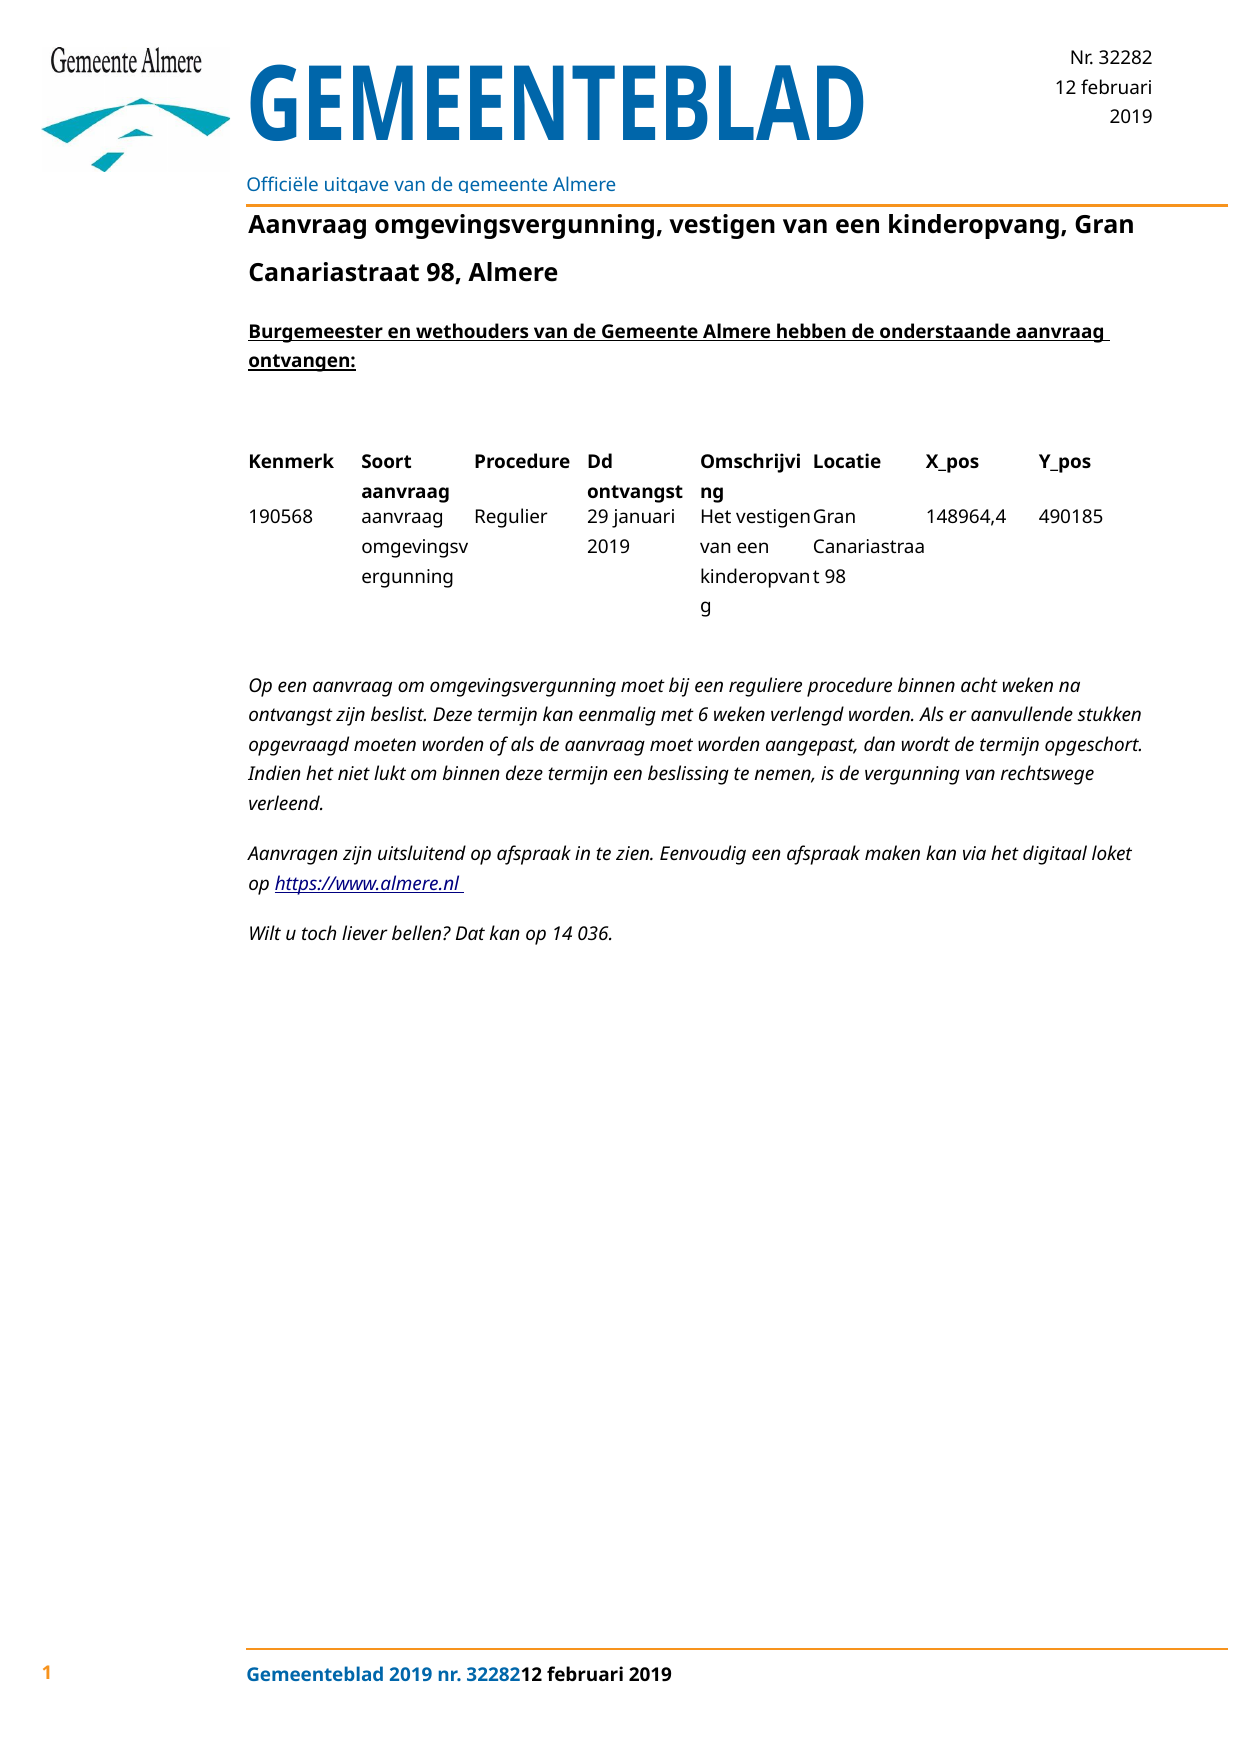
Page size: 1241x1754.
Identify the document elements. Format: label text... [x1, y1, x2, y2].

table_cell 190568 [248, 504, 361, 618]
picture [41, 47, 231, 172]
table_cell 148964,4 [926, 504, 1038, 618]
table_cell Regulier [474, 504, 587, 618]
table_cell 29 januari 2019 [587, 504, 700, 618]
table_header Dd ontvangst [587, 449, 700, 504]
table_cell 490185 [1039, 504, 1152, 618]
table_header X_pos [926, 449, 1038, 504]
text Op een aanvraag om omgevingsvergunning moet bij een reguliere procedure binnen acht weken na ontvangst zijn beslist. Deze termijn kan eenmalig met 6 weken verlengd worden. Als er aanvullende stukken opgevraagd moeten worden of als de aanvraag moet worden aangepast, dan wordt de termijn opgeschort. Indien het niet lukt om binnen deze termijn een beslissing te nemen, is de vergunning van rechtswege verleend. [248, 672, 1152, 816]
table_header Soort aanvraag [361, 449, 474, 504]
text Wilt u toch liever bellen? Dat kan op 14 036. [248, 921, 1152, 946]
table_header Y_pos [1039, 449, 1152, 504]
table_cell Gran Canariastraat 98 [813, 504, 926, 618]
table_header Omschrijving [700, 449, 813, 504]
table_header Procedure [474, 449, 587, 504]
table_header Locatie [813, 449, 926, 504]
table_cell Het vestigen van een kinderopvang [700, 504, 813, 618]
text Burgemeester en wethouders van de Gemeente Almere hebben de onderstaande aanvraag ontvangen: [248, 318, 1152, 373]
table_cell aanvraag omgevingsvergunning [361, 504, 474, 618]
text Aanvraag omgevingsvergunning, vestigen van een kinderopvang, Gran Canariastraat 98, Almere [248, 207, 1152, 288]
table_header Kenmerk [248, 449, 361, 504]
text Aanvragen zijn uitsluitend op afspraak in te zien. Eenvoudig een afspraak maken kan via het digitaal loket op https://www.almere.nl [248, 841, 1152, 896]
